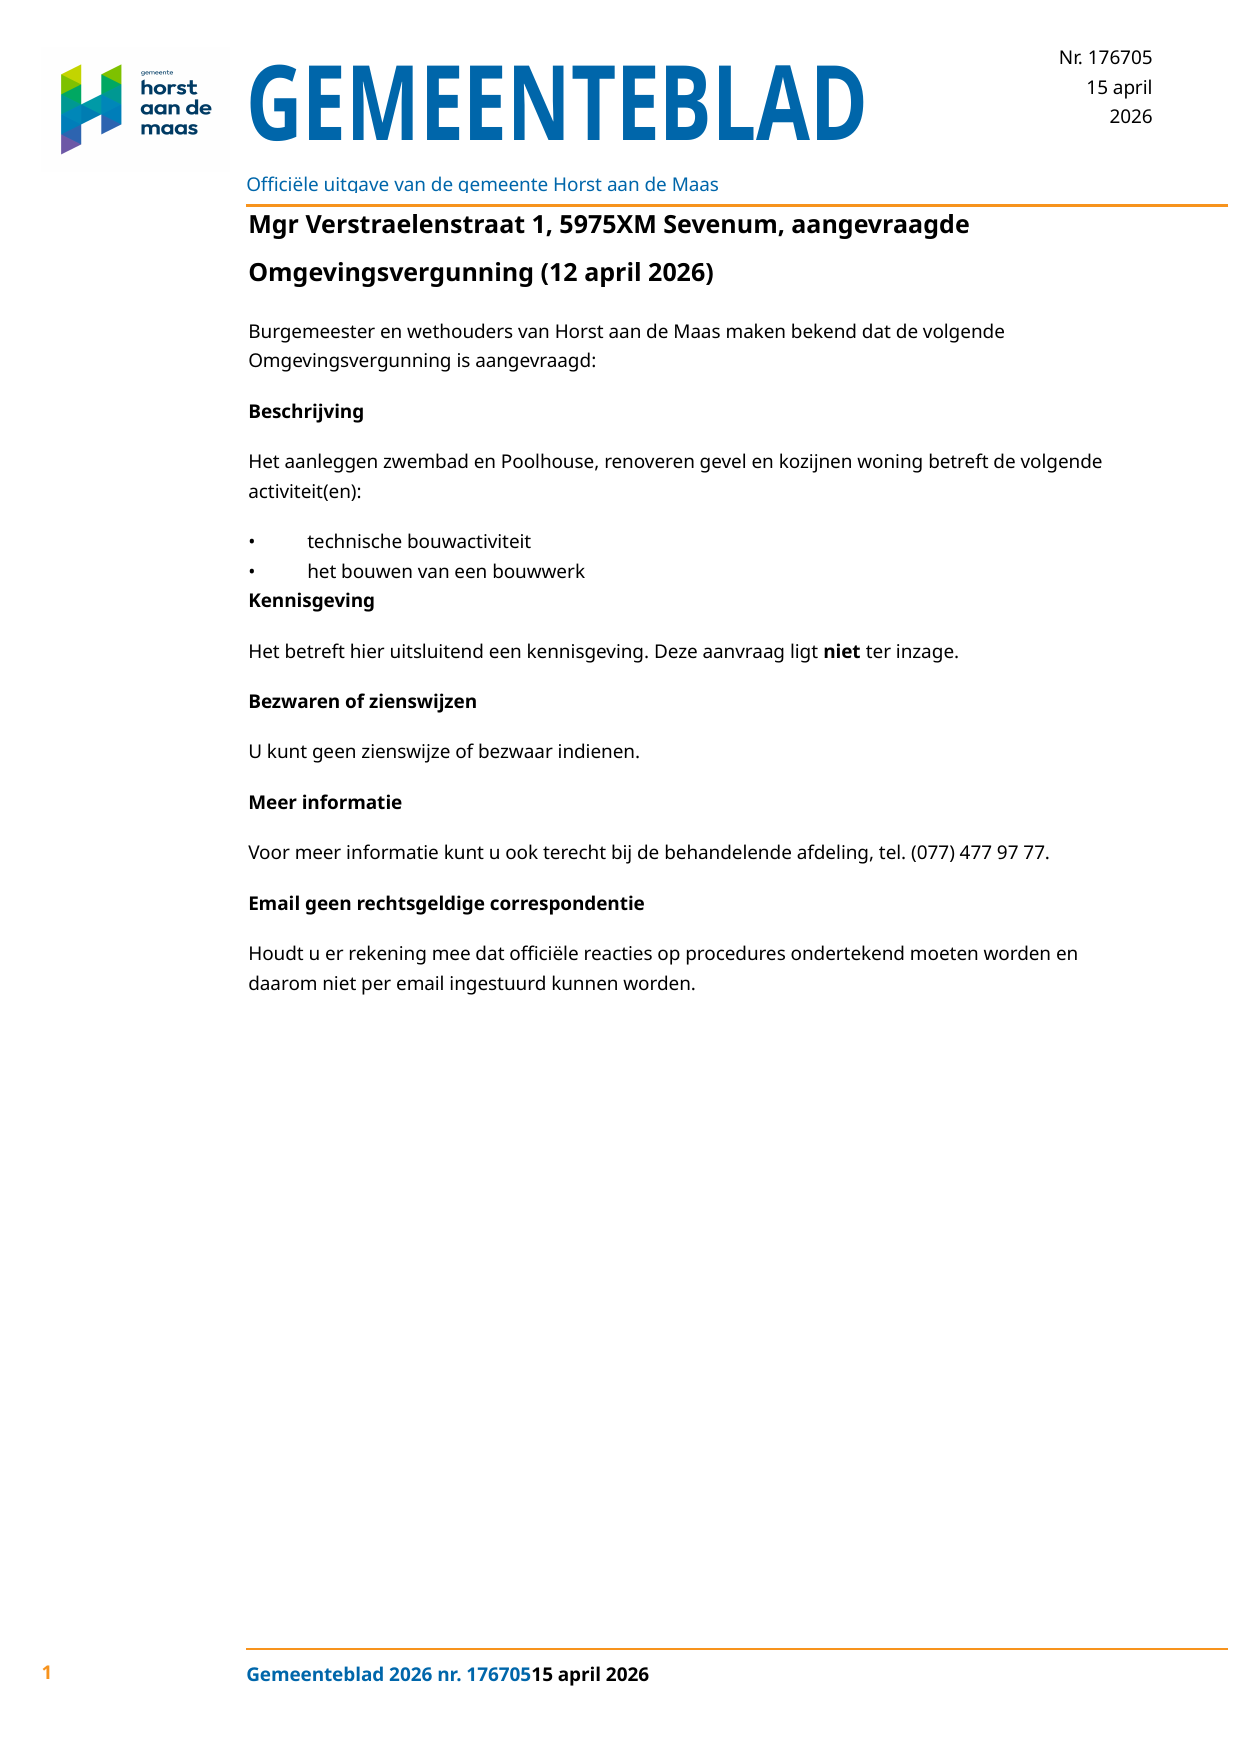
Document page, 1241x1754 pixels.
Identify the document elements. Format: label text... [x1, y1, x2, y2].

text Burgemeester en wethouders van Horst aan de Maas maken bekend dat de volgende Omgevingsvergunning is aangevraagd: [248, 318, 1152, 373]
list technische bouwactiviteit [248, 528, 1152, 554]
text Houdt u er rekening mee dat officiële reacties op procedures ondertekend moeten worden en daarom niet per email ingestuurd kunnen worden. [248, 940, 1152, 996]
text Email geen rechtsgeldige correspondentie [248, 890, 1152, 916]
list het bouwen van een bouwwerk [248, 558, 1152, 584]
text Bezwaren of zienswijzen [248, 688, 1152, 714]
text Voor meer informatie kunt u ook terecht bij de behandelende afdeling, tel. (077) 477 97 77. [248, 839, 1152, 865]
text U kunt geen zienswijze of bezwaar indienen. [248, 739, 1152, 764]
text Het aanleggen zwembad en Poolhouse, renoveren gevel en kozijnen woning betreft de volgende activiteit(en): [248, 448, 1152, 504]
picture [41, 47, 231, 172]
text Het betreft hier uitsluitend een kennisgeving. Deze aanvraag ligt niet ter inzage. [248, 638, 1152, 664]
text Mgr Verstraelenstraat 1, 5975XM Sevenum, aangevraagde Omgevingsvergunning (12 april 2026) [248, 207, 1152, 288]
text Beschrijving [248, 398, 1152, 424]
text Kennisgeving [248, 587, 1152, 613]
text Meer informatie [248, 789, 1152, 815]
